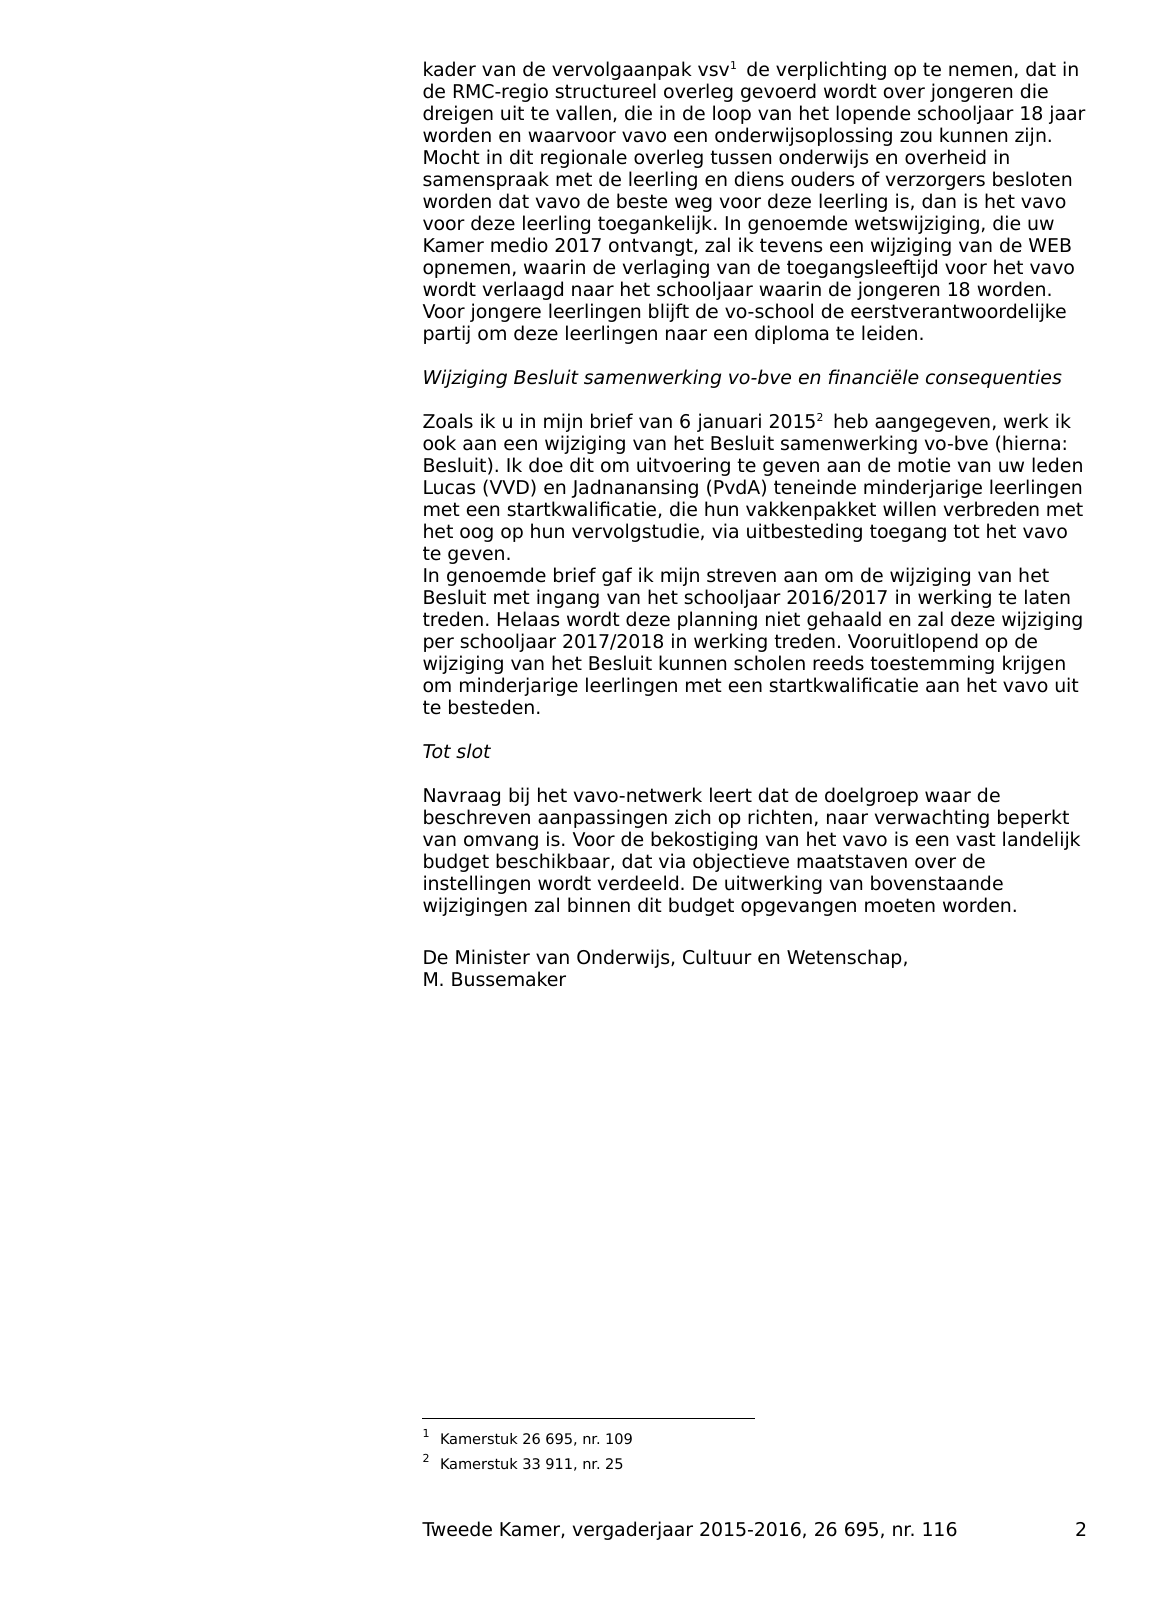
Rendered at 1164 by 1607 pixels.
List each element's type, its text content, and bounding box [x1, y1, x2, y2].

text Kamerstuk 33 911, nr. 25 [422, 1452, 1087, 1474]
subtitle Wijziging Besluit samenwerking vo-bve en financiële consequenties [422, 367, 1087, 389]
text kader van de vervolgaanpak vsv de verplichting op te nemen, dat in de RMC-regio structureel overleg gevoerd wordt over jongeren die dreigen uit te vallen, die in de loop van het lopende schooljaar 18 jaar worden en waarvoor vavo een onderwijsoplossing zou kunnen zijn. Mocht in dit regionale overleg tussen onderwijs en overheid in samenspraak met de leerling en diens ouders of verzorgers besloten worden dat vavo de beste weg voor deze leerling is, dan is het vavo voor deze leerling toegankelijk. In genoemde wetswijziging, die uw Kamer medio 2017 ontvangt, zal ik tevens een wijziging van de WEB opnemen, waarin de verlaging van de toegangsleeftijd voor het vavo wordt verlaagd naar het schooljaar waarin de jongeren 18 worden. Voor jongere leerlingen blijft de vo-school de eerstverantwoordelijke partij om deze leerlingen naar een diploma te leiden. [422, 59, 1087, 345]
text In genoemde brief gaf ik mijn streven aan om de wijziging van het Besluit met ingang van het schooljaar 2016/2017 in werking te laten treden. Helaas wordt deze planning niet gehaald en zal deze wijziging per schooljaar 2017/2018 in werking treden. Vooruitlopend op de wijziging van het Besluit kunnen scholen reeds toestemming krijgen om minderjarige leerlingen met een startkwalificatie aan het vavo uit te besteden. [422, 565, 1087, 719]
text Kamerstuk 26 695, nr. 109 [422, 1427, 1087, 1449]
text De Minister van Onderwijs, Cultuur en Wetenschap, M. Bussemaker [422, 947, 1087, 991]
text Navraag bij het vavo-netwerk leert dat de doelgroep waar de beschreven aanpassingen zich op richten, naar verwachting beperkt van omvang is. Voor de bekostiging van het vavo is een vast landelijk budget beschikbaar, dat via objectieve maatstaven over de instellingen wordt verdeeld. De uitwerking van bovenstaande wijzigingen zal binnen dit budget opgevangen moeten worden. [422, 785, 1087, 917]
subtitle Tot slot [422, 741, 1087, 763]
text Zoals ik u in mijn brief van 6 januari 2015 heb aangegeven, werk ik ook aan een wijziging van het Besluit samenwerking vo-bve (hierna: Besluit). Ik doe dit om uitvoering te geven aan de motie van uw leden Lucas (VVD) en Jadnanansing (PvdA) teneinde minderjarige leerlingen met een startkwalificatie, die hun vakkenpakket willen verbreden met het oog op hun vervolgstudie, via uitbesteding toegang tot het vavo te geven. [422, 411, 1087, 565]
